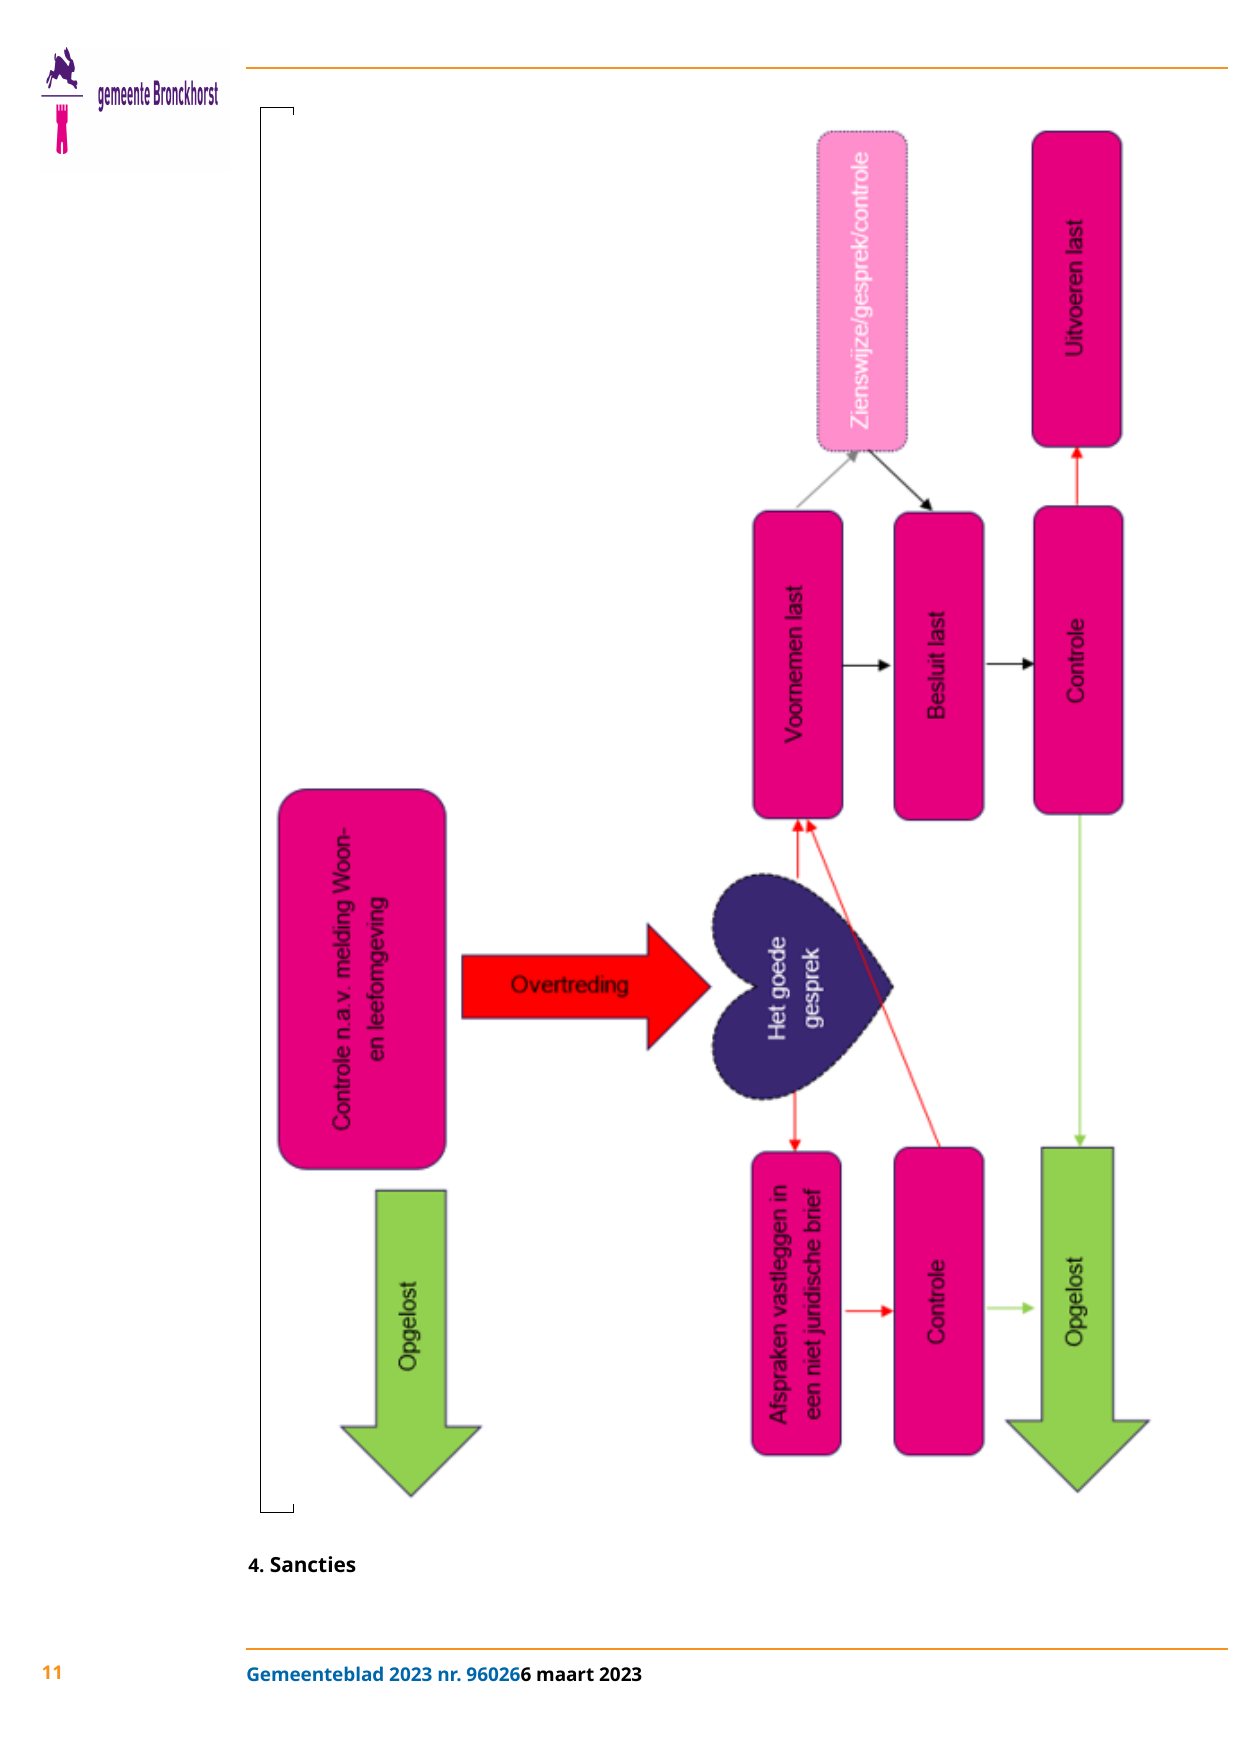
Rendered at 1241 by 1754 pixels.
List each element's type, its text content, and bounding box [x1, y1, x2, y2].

picture [268, 115, 1154, 1504]
text 4. Sancties [248, 1550, 1152, 1578]
picture [41, 47, 231, 172]
